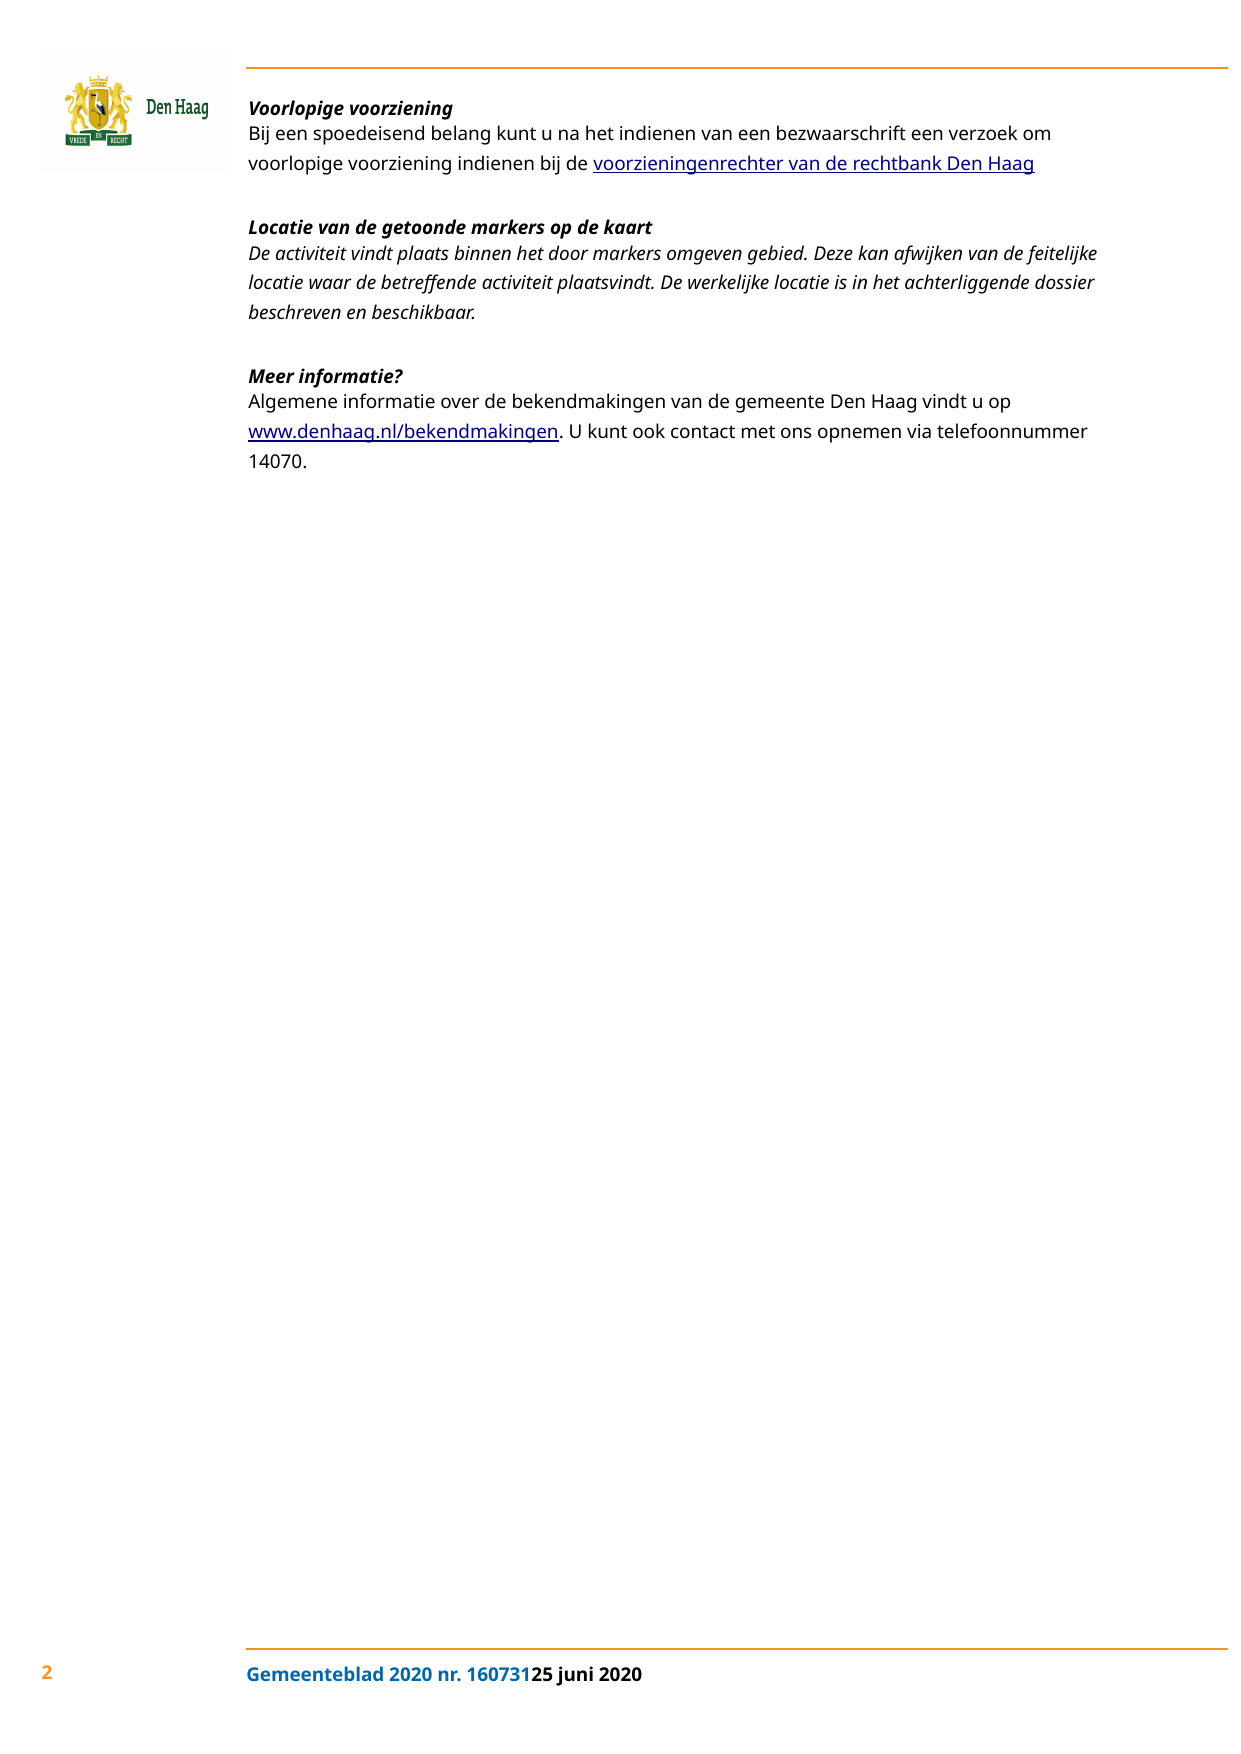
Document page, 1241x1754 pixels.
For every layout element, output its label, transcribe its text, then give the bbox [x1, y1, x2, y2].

text Bij een spoedeisend belang kunt u na het indienen van een bezwaarschrift een verzoek om voorlopige voorziening indienen bij de voorzieningenrechter van de rechtbank Den Haag [248, 121, 1152, 176]
text Locatie van de getoonde markers op de kaart [248, 214, 1152, 240]
text Meer informatie? [248, 363, 1152, 389]
text Algemene informatie over de bekendmakingen van de gemeente Den Haag vindt u op www.denhaag.nl/bekendmakingen. U kunt ook contact met ons opnemen via telefoonnummer 14070. [248, 389, 1152, 473]
text De activiteit vindt plaats binnen het door markers omgeven gebied. Deze kan afwijken van de feitelijke locatie waar de betreffende activiteit plaatsvindt. De werkelijke locatie is in het achterliggende dossier beschreven en beschikbaar. [248, 240, 1152, 325]
text Voorlopige voorziening [248, 95, 1152, 121]
picture [41, 47, 231, 172]
